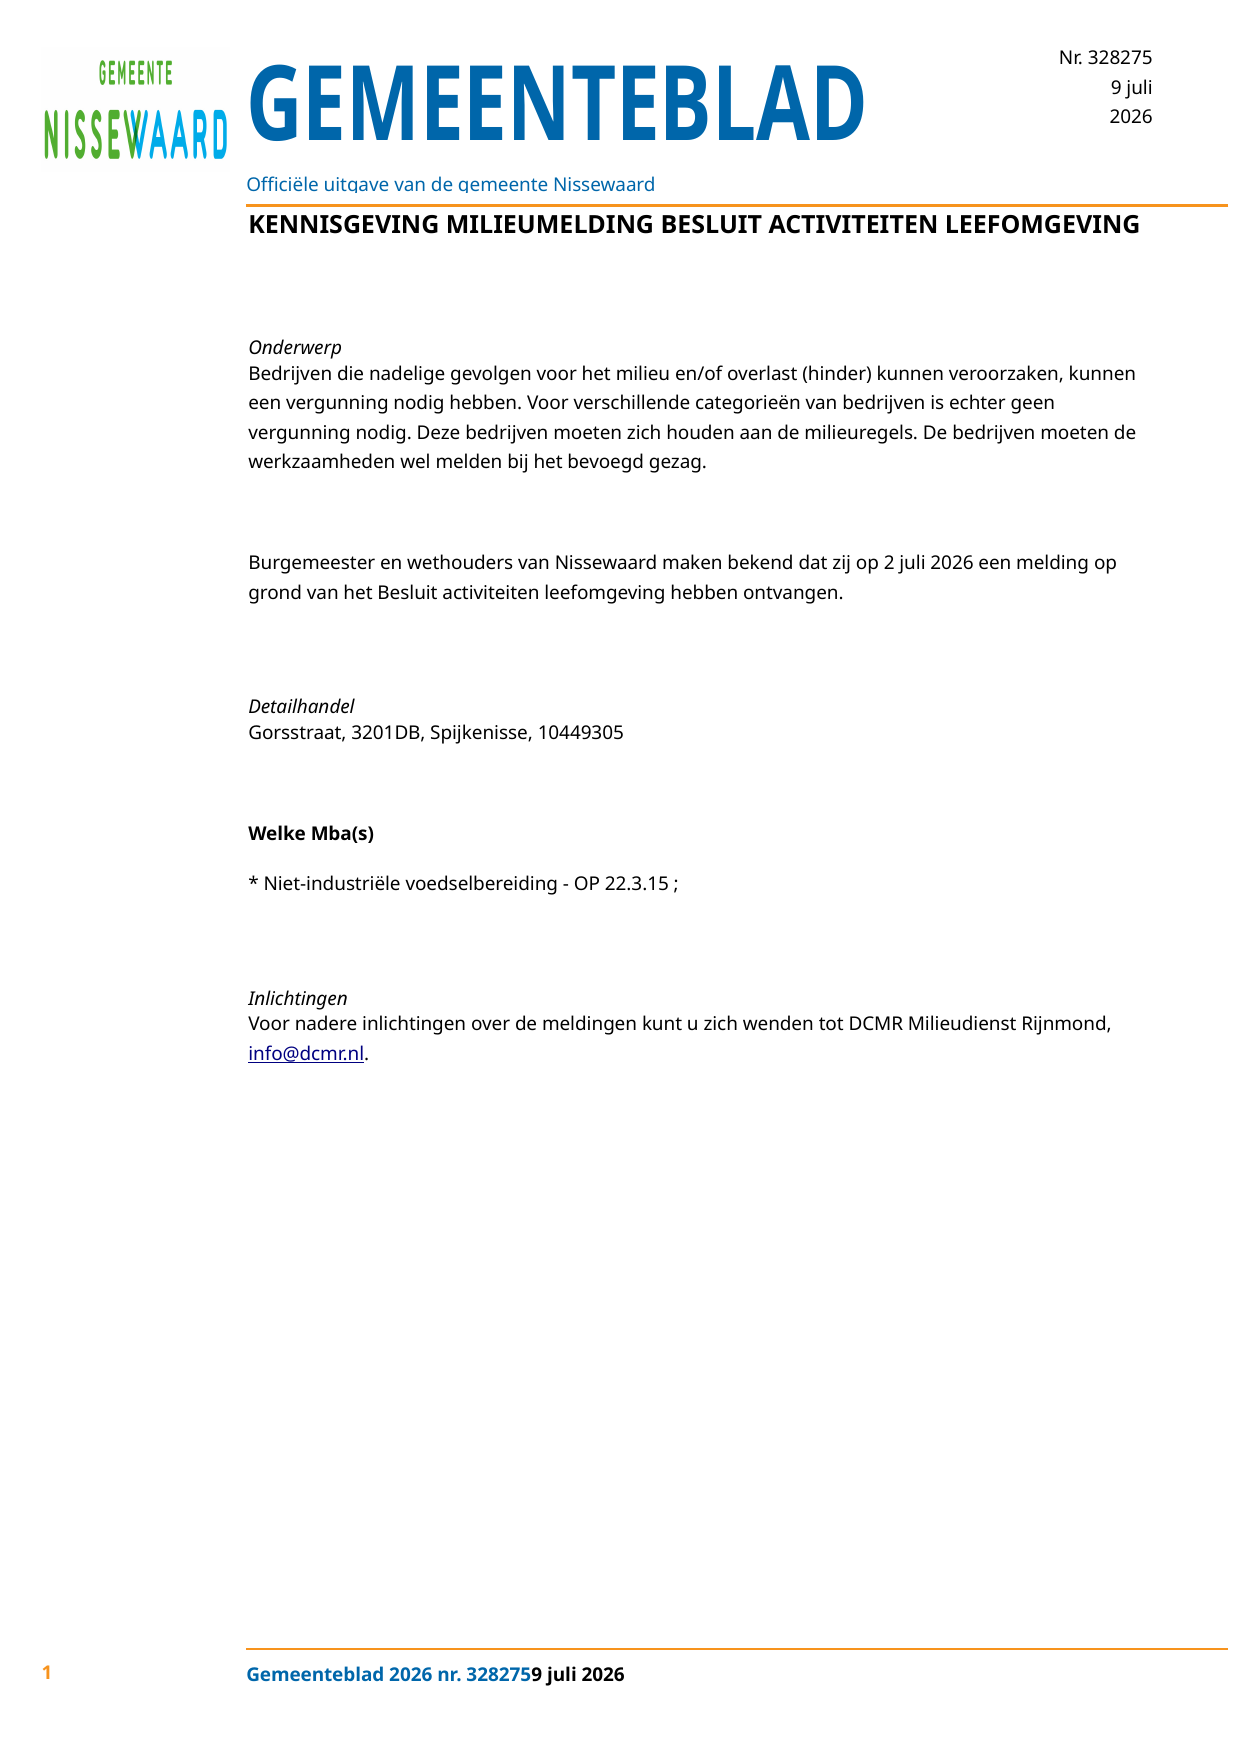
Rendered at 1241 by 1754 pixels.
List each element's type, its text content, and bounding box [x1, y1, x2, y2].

text Detailhandel [248, 693, 1152, 719]
text Bedrijven die nadelige gevolgen voor het milieu en/of overlast (hinder) kunnen veroorzaken, kunnen een vergunning nodig hebben. Voor verschillende categorieën van bedrijven is echter geen vergunning nodig. Deze bedrijven moeten zich houden aan de milieuregels. De bedrijven moeten de werkzaamheden wel melden bij het bevoegd gezag. [248, 360, 1152, 474]
text Burgemeester en wethouders van Nissewaard maken bekend dat zij op 2 juli 2026 een melding op grond van het Besluit activiteiten leefomgeving hebben ontvangen. [248, 549, 1152, 605]
text Gorsstraat, 3201DB, Spijkenisse, 10449305 [248, 719, 1152, 745]
text Inlichtingen [248, 985, 1152, 1011]
text Welke Mba(s) [248, 820, 1152, 846]
text Onderwerp [248, 334, 1152, 360]
text Voor nadere inlichtingen over de meldingen kunt u zich wenden tot DCMR Milieudienst Rijnmond, info@dcmr.nl. [248, 1011, 1152, 1066]
picture [41, 47, 231, 172]
text * Niet-industriële voedselbereiding - OP 22.3.15 ; [248, 871, 1152, 896]
text KENNISGEVING MILIEUMELDING BESLUIT ACTIVITEITEN LEEFOMGEVING [248, 207, 1152, 241]
